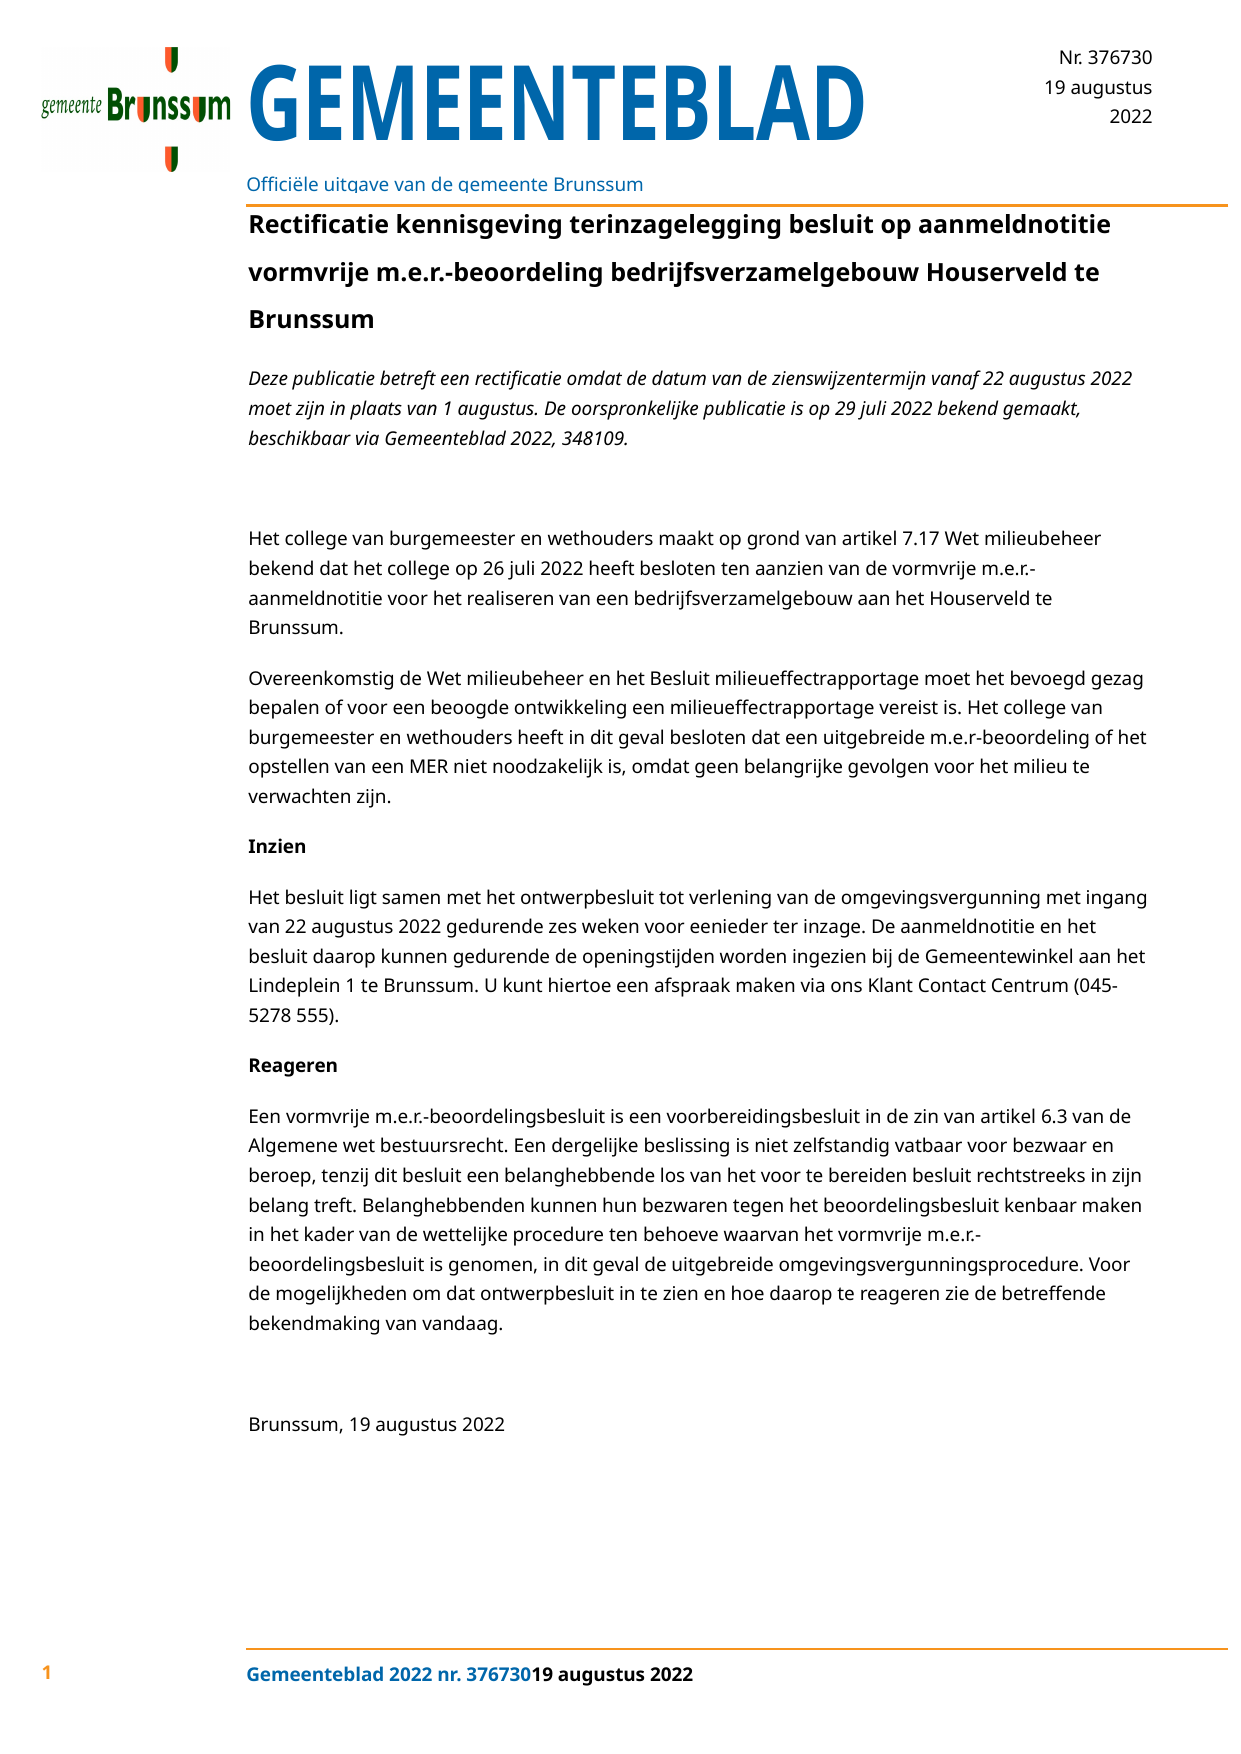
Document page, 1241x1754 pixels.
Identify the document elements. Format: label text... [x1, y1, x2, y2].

text Inzien [248, 833, 1152, 859]
picture [41, 47, 231, 172]
text Deze publicatie betreft een rectificatie omdat de datum van de zienswijzentermijn vanaf 22 augustus 2022 moet zijn in plaats van 1 augustus. De oorspronkelijke publicatie is op 29 juli 2022 bekend gemaakt, beschikbaar via Gemeenteblad 2022, 348109. [248, 366, 1152, 450]
text Het college van burgemeester en wethouders maakt op grond van artikel 7.17 Wet milieubeheer bekend dat het college op 26 juli 2022 heeft besloten ten aanzien van de vormvrije m.e.r.-aanmeldnotitie voor het realiseren van een bedrijfsverzamelgebouw aan het Houserveld te Brunssum. [248, 526, 1152, 640]
text Brunssum, 19 augustus 2022 [248, 1411, 1152, 1437]
text Rectificatie kennisgeving terinzagelegging besluit op aanmeldnotitie vormvrije m.e.r.-beoordeling bedrijfsverzamelgebouw Houserveld te Brunssum [248, 207, 1152, 336]
text Een vormvrije m.e.r.-beoordelingsbesluit is een voorbereidingsbesluit in de zin van artikel 6.3 van de Algemene wet bestuursrecht. Een dergelijke beslissing is niet zelfstandig vatbaar voor bezwaar en beroep, tenzij dit besluit een belanghebbende los van het voor te bereiden besluit rechtstreeks in zijn belang treft. Belanghebbenden kunnen hun bezwaren tegen het beoordelingsbesluit kenbaar maken in het kader van de wettelijke procedure ten behoeve waarvan het vormvrije m.e.r.-beoordelingsbesluit is genomen, in dit geval de uitgebreide omgevingsvergunningsprocedure. Voor de mogelijkheden om dat ontwerpbesluit in te zien en hoe daarop te reageren zie de betreffende bekendmaking van vandaag. [248, 1103, 1152, 1336]
text Overeenkomstig de Wet milieubeheer en het Besluit milieueffectrapportage moet het bevoegd gezag bepalen of voor een beoogde ontwikkeling een milieueffectrapportage vereist is. Het college van burgemeester en wethouders heeft in dit geval besloten dat een uitgebreide m.e.r-beoordeling of het opstellen van een MER niet noodzakelijk is, omdat geen belangrijke gevolgen voor het milieu te verwachten zijn. [248, 665, 1152, 809]
text Het besluit ligt samen met het ontwerpbesluit tot verlening van de omgevingsvergunning met ingang van 22 augustus 2022 gedurende zes weken voor eenieder ter inzage. De aanmeldnotitie en het besluit daarop kunnen gedurende de openingstijden worden ingezien bij de Gemeentewinkel aan het Lindeplein 1 te Brunssum. U kunt hiertoe een afspraak maken via ons Klant Contact Centrum (045-5278 555). [248, 884, 1152, 1028]
text Reageren [248, 1053, 1152, 1078]
